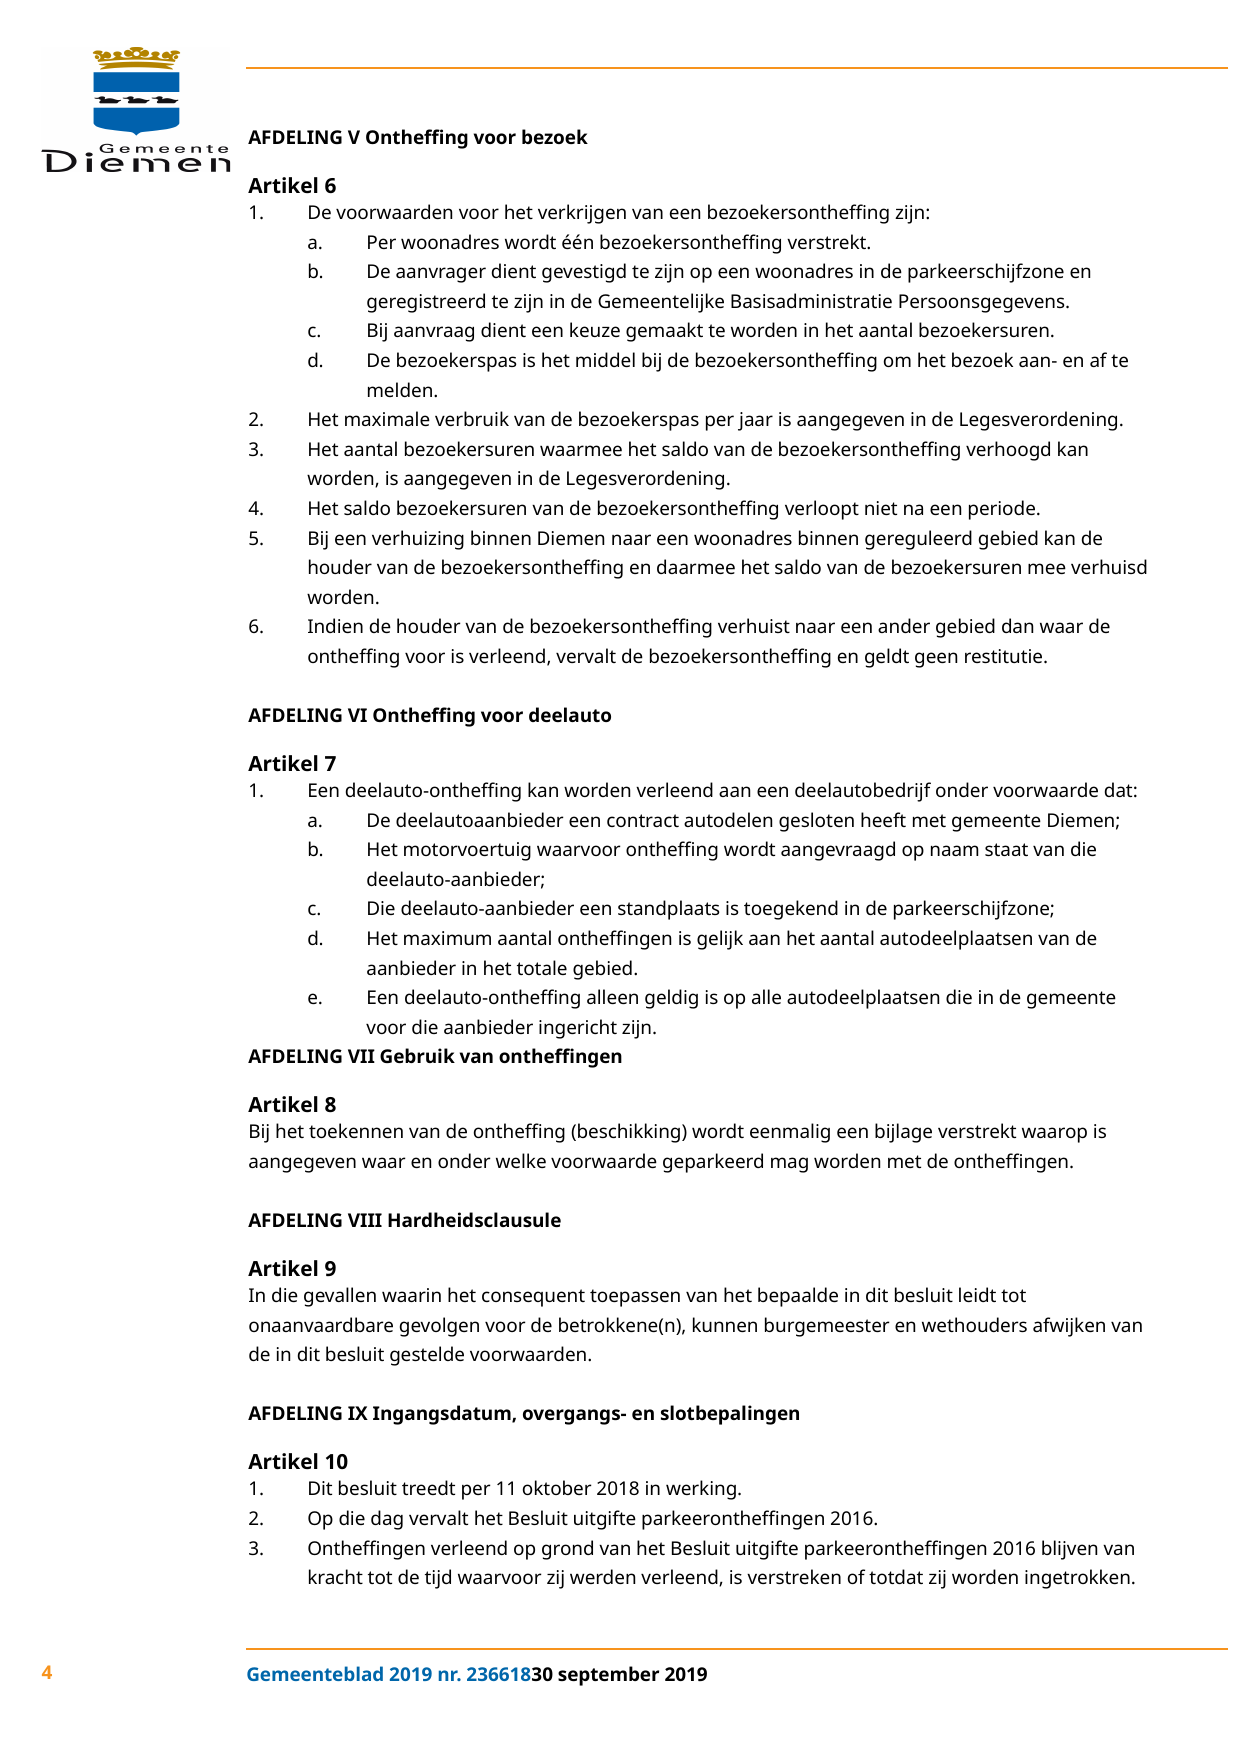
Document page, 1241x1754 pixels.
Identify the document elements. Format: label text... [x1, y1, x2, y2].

text AFDELING IX Ingangsdatum, overgangs- en slotbepalingen [248, 1401, 1152, 1426]
list Het maximum aantal ontheffingen is gelijk aan het aantal autodeelplaatsen van de aanbieder in het totale gebied. [307, 925, 1152, 981]
list De aanvrager dient gevestigd te zijn op een woonadres in de parkeerschijfzone en geregistreerd te zijn in de Gemeentelijke Basisadministratie Persoonsgegevens. [307, 258, 1152, 314]
list Bij aanvraag dient een keuze gemaakt te worden in het aantal bezoekersuren. [307, 318, 1152, 343]
list Het aantal bezoekersuren waarmee het saldo van de bezoekersontheffing verhoogd kan worden, is aangegeven in de Legesverordening. [248, 436, 1152, 491]
text In die gevallen waarin het consequent toepassen van het bepaalde in dit besluit leidt tot onaanvaardbare gevolgen voor de betrokkene(n), kunnen burgemeester en wethouders afwijken van de in dit besluit gestelde voorwaarden. [248, 1282, 1152, 1367]
text Artikel 6 [248, 171, 1152, 199]
text AFDELING V Ontheffing voor bezoek [248, 124, 1152, 150]
text AFDELING VI Ontheffing voor deelauto [248, 702, 1152, 728]
list Per woonadres wordt één bezoekersontheffing verstrekt. [307, 229, 1152, 255]
list Indien de houder van de bezoekersontheffing verhuist naar een ander gebied dan waar de ontheffing voor is verleend, vervalt de bezoekersontheffing en geldt geen restitutie. [248, 613, 1152, 669]
text AFDELING VIII Hardheidsclausule [248, 1207, 1152, 1233]
text Bij het toekennen van de ontheffing (beschikking) wordt eenmalig een bijlage verstrekt waarop is aangegeven waar en onder welke voorwaarde geparkeerd mag worden met de ontheffingen. [248, 1118, 1152, 1174]
list De voorwaarden voor het verkrijgen van een bezoekersontheffing zijn: [248, 199, 1152, 225]
list Het maximale verbruik van de bezoekerspas per jaar is aangegeven in de Legesverordening. [248, 406, 1152, 432]
list Ontheffingen verleend op grond van het Besluit uitgifte parkeerontheffingen 2016 blijven van kracht tot de tijd waarvoor zij werden verleend, is verstreken of totdat zij worden ingetrokken. [248, 1535, 1152, 1590]
list Een deelauto-ontheffing alleen geldig is op alle autodeelplaatsen die in de gemeente voor die aanbieder ingericht zijn. [307, 984, 1152, 1040]
text Artikel 8 [248, 1090, 1152, 1118]
list Die deelauto-aanbieder een standplaats is toegekend in de parkeerschijfzone; [307, 896, 1152, 921]
list De bezoekerspas is het middel bij de bezoekersontheffing om het bezoek aan- en af te melden. [307, 347, 1152, 403]
list Een deelauto-ontheffing kan worden verleend aan een deelautobedrijf onder voorwaarde dat: [248, 777, 1152, 803]
list Dit besluit treedt per 11 oktober 2018 in werking. [248, 1476, 1152, 1501]
text AFDELING VII Gebruik van ontheffingen [248, 1043, 1152, 1069]
list Op die dag vervalt het Besluit uitgifte parkeerontheffingen 2016. [248, 1505, 1152, 1531]
list Het motorvoertuig waarvoor ontheffing wordt aangevraagd op naam staat van die deelauto-aanbieder; [307, 836, 1152, 892]
picture [41, 47, 231, 172]
list Bij een verhuizing binnen Diemen naar een woonadres binnen gereguleerd gebied kan de houder van de bezoekersontheffing en daarmee het saldo van de bezoekersuren mee verhuisd worden. [248, 525, 1152, 610]
list De deelautoaanbieder een contract autodelen gesloten heeft met gemeente Diemen; [307, 807, 1152, 833]
text Artikel 10 [248, 1447, 1152, 1476]
list Het saldo bezoekersuren van de bezoekersontheffing verloopt niet na een periode. [248, 495, 1152, 521]
text Artikel 9 [248, 1254, 1152, 1282]
text Artikel 7 [248, 749, 1152, 777]
